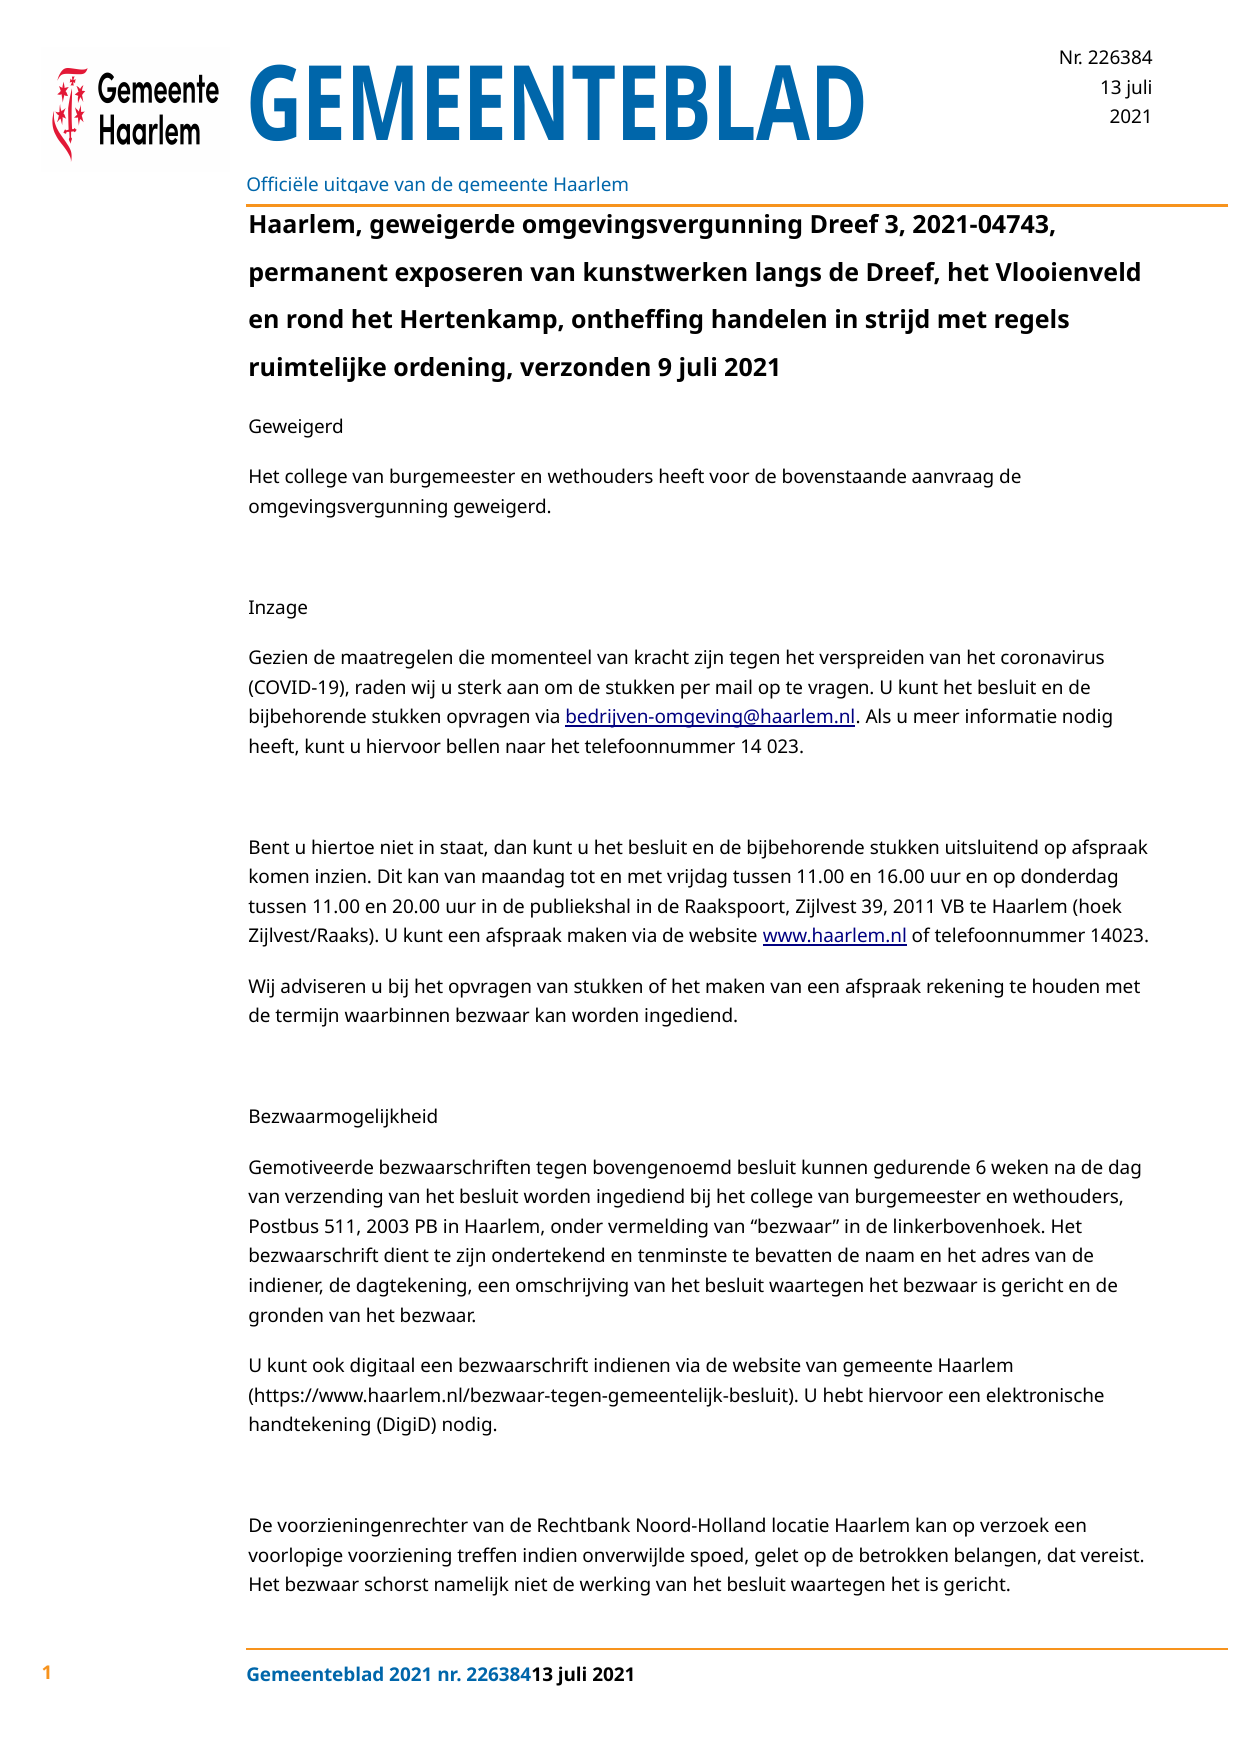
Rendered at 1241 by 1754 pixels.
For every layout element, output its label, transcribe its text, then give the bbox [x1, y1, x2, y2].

text Bent u hiertoe niet in staat, dan kunt u het besluit en de bijbehorende stukken uitsluitend op afspraak komen inzien. Dit kan van maandag tot en met vrijdag tussen 11.00 en 16.00 uur en op donderdag tussen 11.00 en 20.00 uur in de publiekshal in de Raakspoort, Zijlvest 39, 2011 VB te Haarlem (hoek Zijlvest/Raaks). U kunt een afspraak maken via de website www.haarlem.nl of telefoonnummer 14023. [248, 834, 1152, 948]
text Gemotiveerde bezwaarschriften tegen bovengenoemd besluit kunnen gedurende 6 weken na de dag van verzending van het besluit worden ingediend bij het college van burgemeester en wethouders, Postbus 511, 2003 PB in Haarlem, onder vermelding van “bezwaar” in de linkerbovenhoek. Het bezwaarschrift dient te zijn ondertekend en tenminste te bevatten de naam en het adres van de indiener, de dagtekening, een omschrijving van het besluit waartegen het bezwaar is gericht en de gronden van het bezwaar. [248, 1154, 1152, 1328]
text U kunt ook digitaal een bezwaarschrift indienen via de website van gemeente Haarlem (https://www.haarlem.nl/bezwaar-tegen-gemeentelijk-besluit). U hebt hiervoor een elektronische handtekening (DigiD) nodig. [248, 1352, 1152, 1437]
text Het college van burgemeester en wethouders heeft voor de bovenstaande aanvraag de omgevingsvergunning geweigerd. [248, 463, 1152, 519]
text Inzage [248, 594, 1152, 620]
text Bezwaarmogelijkheid [248, 1103, 1152, 1129]
text Haarlem, geweigerde omgevingsvergunning Dreef 3, 2021-04743, permanent exposeren van kunstwerken langs de Dreef, het Vlooienveld en rond het Hertenkamp, ontheffing handelen in strijd met regels ruimtelijke ordening, verzonden 9 juli 2021 [248, 207, 1152, 384]
text De voorzieningenrechter van de Rechtbank Noord-Holland locatie Haarlem kan op verzoek een voorlopige voorziening treffen indien onverwijlde spoed, gelet op de betrokken belangen, dat vereist. Het bezwaar schorst namelijk niet de werking van het besluit waartegen het is gericht. [248, 1512, 1152, 1597]
text Gezien de maatregelen die momenteel van kracht zijn tegen het verspreiden van het coronavirus (COVID-19), raden wij u sterk aan om de stukken per mail op te vragen. U kunt het besluit en de bijbehorende stukken opvragen via bedrijven-omgeving@haarlem.nl. Als u meer informatie nodig heeft, kunt u hiervoor bellen naar het telefoonnummer 14 023. [248, 644, 1152, 759]
text Wij adviseren u bij het opvragen van stukken of het maken van een afspraak rekening te houden met de termijn waarbinnen bezwaar kan worden ingediend. [248, 973, 1152, 1028]
picture [41, 47, 231, 172]
text Geweigerd [248, 413, 1152, 439]
